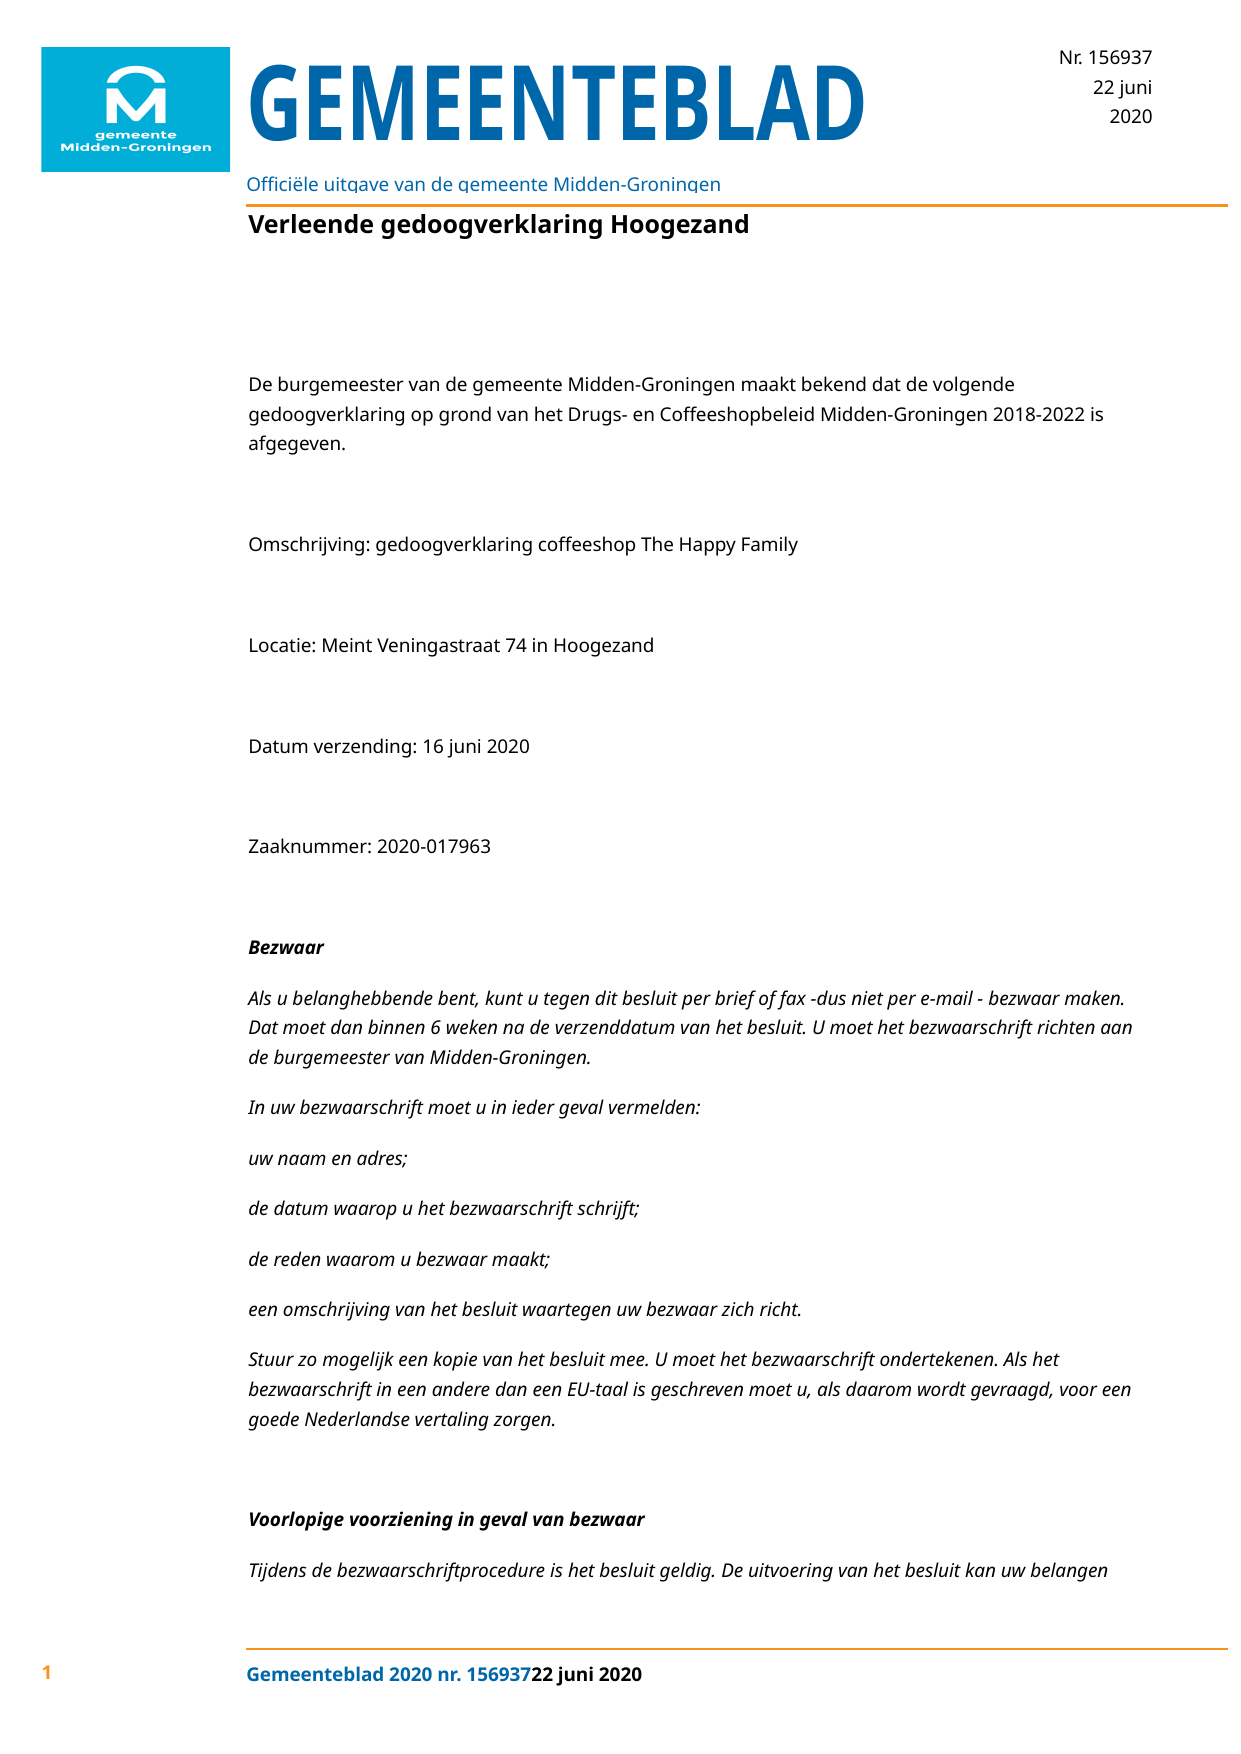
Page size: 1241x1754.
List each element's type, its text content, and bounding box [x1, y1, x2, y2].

text de reden waarom u bezwaar maakt; [248, 1246, 1152, 1271]
text Als u belanghebbende bent, kunt u tegen dit besluit per brief of fax -dus niet per e-mail - bezwaar maken. Dat moet dan binnen 6 weken na de verzenddatum van het besluit. U moet het bezwaarschrift richten aan de burgemeester van Midden-Groningen. [248, 985, 1152, 1070]
picture [108, 66, 164, 82]
text Verleende gedoogverklaring Hoogezand [248, 207, 1152, 241]
text Omschrijving: gedoogverklaring coffeeshop The Happy Family [248, 531, 1152, 557]
text Locatie: Meint Veningastraat 74 in Hoogezand [248, 632, 1152, 658]
text De burgemeester van de gemeente Midden-Groningen maakt bekend dat de volgende gedoogverklaring op grond van het Drugs- en Coffeeshopbeleid Midden-Groningen 2018-2022 is afgegeven. [248, 371, 1152, 456]
text Tijdens de bezwaarschriftprocedure is het besluit geldig. De uitvoering van het besluit kan uw belangen [248, 1557, 1152, 1583]
text de datum waarop u het bezwaarschrift schrijft; [248, 1195, 1152, 1221]
text Datum verzending: 16 juni 2020 [248, 733, 1152, 758]
text Voorlopige voorziening in geval van bezwaar [248, 1507, 1152, 1532]
text uw naam en adres; [248, 1145, 1152, 1171]
text Stuur zo mogelijk een kopie van het besluit mee. U moet het bezwaarschrift ondertekenen. Als het bezwaarschrift in een andere dan een EU-taal is geschreven moet u, als daarom wordt gevraagd, voor een goede Nederlandse vertaling zorgen. [248, 1347, 1152, 1431]
text Zaaknummer: 2020-017963 [248, 834, 1152, 859]
picture [107, 89, 165, 122]
text een omschrijving van het besluit waartegen uw bezwaar zich richt. [248, 1296, 1152, 1322]
text Bezwaar [248, 934, 1152, 960]
text In uw bezwaarschrift moet u in ieder geval vermelden: [248, 1094, 1152, 1120]
picture [184, 146, 190, 153]
